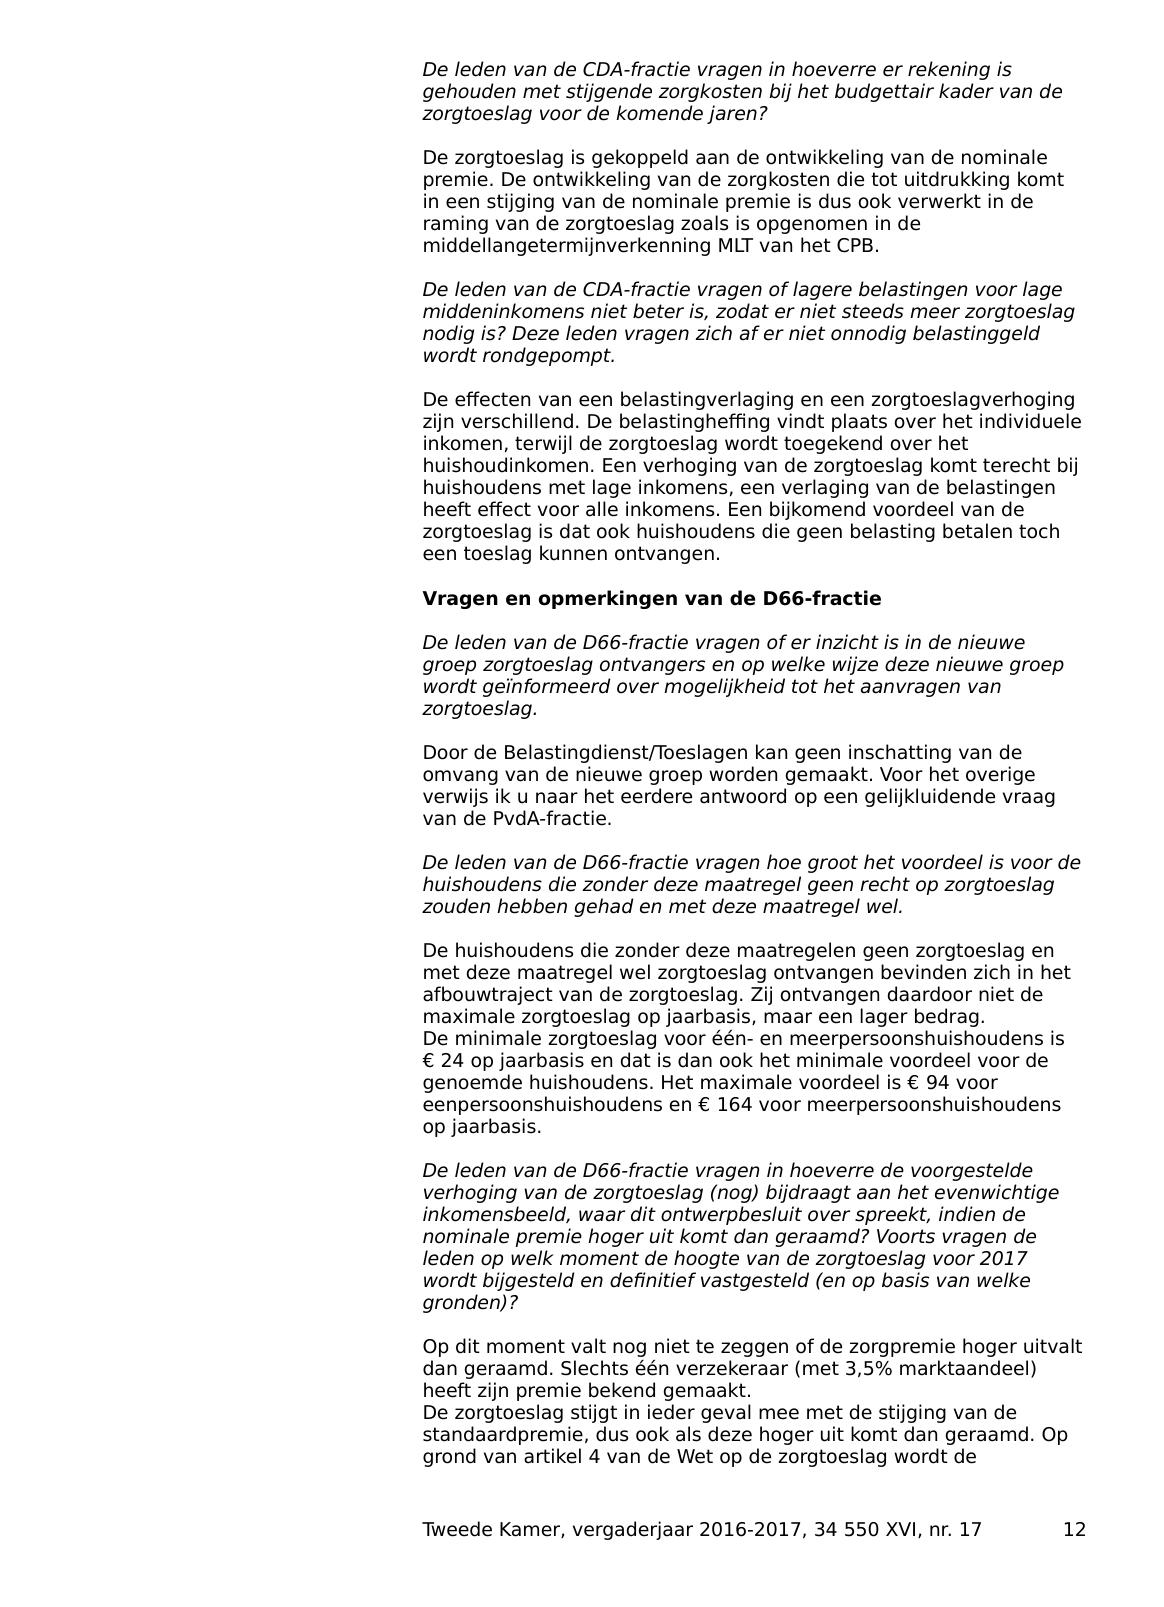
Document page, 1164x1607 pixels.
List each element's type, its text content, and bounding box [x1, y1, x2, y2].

text De zorgtoeslag stijgt in ieder geval mee met de stijging van de standaardpremie, dus ook als deze hoger uit komt dan geraamd. Op grond van artikel 4 van de Wet op de zorgtoeslag wordt de [422, 1402, 1087, 1468]
text De effecten van een belastingverlaging en een zorgtoeslagverhoging zijn verschillend. De belastingheffing vindt plaats over het individuele inkomen, terwijl de zorgtoeslag wordt toegekend over het huishoudinkomen. Een verhoging van de zorgtoeslag komt terecht bij huishoudens met lage inkomens, een verlaging van de belastingen heeft effect voor alle inkomens. Een bijkomend voordeel van de zorgtoeslag is dat ook huishoudens die geen belasting betalen toch een toeslag kunnen ontvangen. [422, 389, 1087, 565]
text Op dit moment valt nog niet te zeggen of de zorgpremie hoger uitvalt dan geraamd. Slechts één verzekeraar (met 3,5% marktaandeel) heeft zijn premie bekend gemaakt. [422, 1336, 1087, 1402]
text De leden van de D66-fractie vragen of er inzicht is in de nieuwe groep zorgtoeslag ontvangers en op welke wijze deze nieuwe groep wordt geïnformeerd over mogelijkheid tot het aanvragen van zorgtoeslag. [422, 632, 1087, 719]
text De leden van de CDA-fractie vragen of lagere belastingen voor lage middeninkomens niet beter is, zodat er niet steeds meer zorgtoeslag nodig is? Deze leden vragen zich af er niet onnodig belastinggeld wordt rondgepompt. [422, 279, 1087, 367]
text De huishoudens die zonder deze maatregelen geen zorgtoeslag en met deze maatregel wel zorgtoeslag ontvangen bevinden zich in het afbouwtraject van de zorgtoeslag. Zij ontvangen daardoor niet de maximale zorgtoeslag op jaarbasis, maar een lager bedrag. [422, 940, 1087, 1028]
text De leden van de D66-fractie vragen in hoeverre de voorgestelde verhoging van de zorgtoeslag (nog) bijdraagt aan het evenwichtige inkomensbeeld, waar dit ontwerpbesluit over spreekt, indien de nominale premie hoger uit komt dan geraamd? Voorts vragen de leden op welk moment de hoogte van de zorgtoeslag voor 2017 wordt bijgesteld en definitief vastgesteld (en op basis van welke gronden)? [422, 1160, 1087, 1314]
text De zorgtoeslag is gekoppeld aan de ontwikkeling van de nominale premie. De ontwikkeling van de zorgkosten die tot uitdrukking komt in een stijging van de nominale premie is dus ook verwerkt in de raming van de zorgtoeslag zoals is opgenomen in de middellangetermijnverkenning MLT van het CPB. [422, 147, 1087, 257]
text De leden van de D66-fractie vragen hoe groot het voordeel is voor de huishoudens die zonder deze maatregel geen recht op zorgtoeslag zouden hebben gehad en met deze maatregel wel. [422, 852, 1087, 918]
text De minimale zorgtoeslag voor één- en meerpersoonshuishoudens is € 24 op jaarbasis en dat is dan ook het minimale voordeel voor de genoemde huishoudens. Het maximale voordeel is € 94 voor eenpersoonshuishoudens en € 164 voor meerpersoonshuishoudens op jaarbasis. [422, 1028, 1087, 1138]
text Door de Belastingdienst/Toeslagen kan geen inschatting van de omvang van de nieuwe groep worden gemaakt. Voor het overige verwijs ik u naar het eerdere antwoord op een gelijkluidende vraag van de PvdA-fractie. [422, 742, 1087, 829]
subtitle Vragen en opmerkingen van de D66-fractie [422, 587, 1087, 609]
text De leden van de CDA-fractie vragen in hoeverre er rekening is gehouden met stijgende zorgkosten bij het budgettair kader van de zorgtoeslag voor de komende jaren? [422, 59, 1087, 125]
